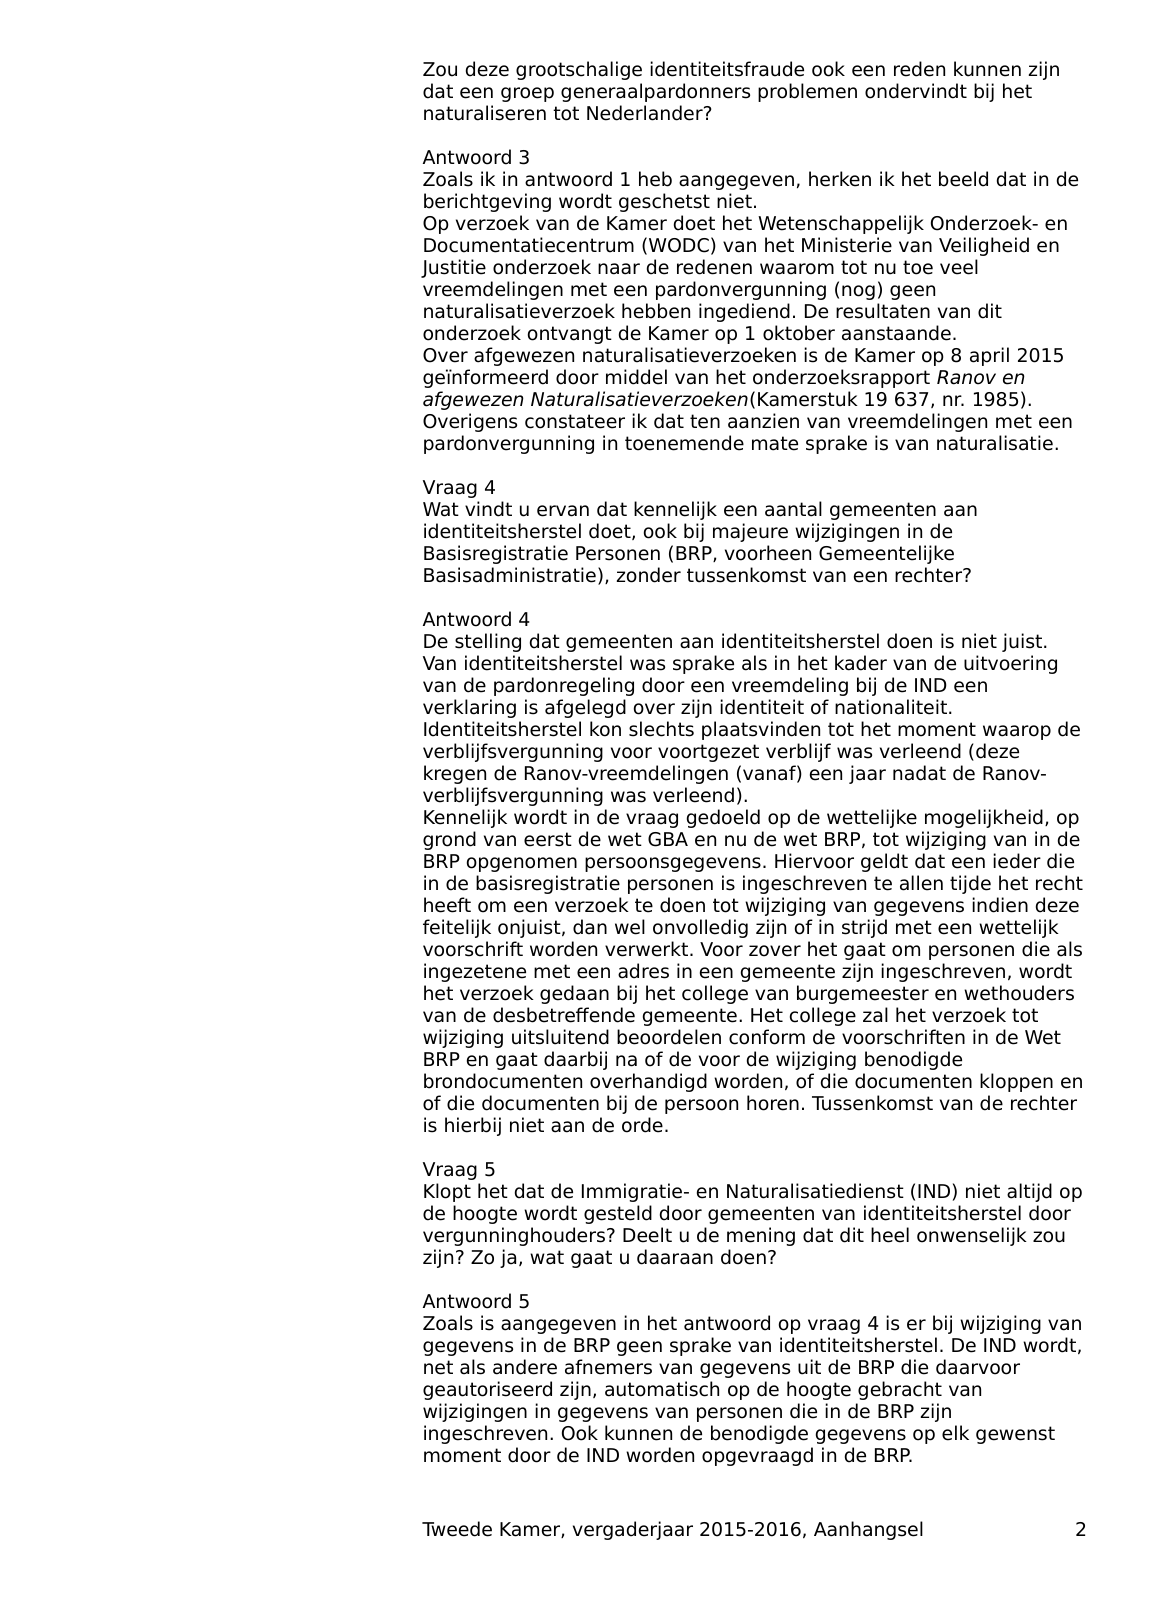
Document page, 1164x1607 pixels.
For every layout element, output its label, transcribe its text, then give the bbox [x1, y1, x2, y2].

text Klopt het dat de Immigratie- en Naturalisatiedienst (IND) niet altijd op de hoogte wordt gesteld door gemeenten van identiteitsherstel door vergunninghouders? Deelt u de mening dat dit heel onwenselijk zou zijn? Zo ja, wat gaat u daaraan doen? [422, 1181, 1087, 1269]
text Over afgewezen naturalisatieverzoeken is de Kamer op 8 april 2015 geïnformeerd door middel van het onderzoeksrapport Ranov en afgewezen Naturalisatieverzoeken(Kamerstuk 19 637, nr. 1985). [422, 345, 1087, 411]
text Antwoord 3 [422, 147, 1087, 169]
text Zoals ik in antwoord 1 heb aangegeven, herken ik het beeld dat in de berichtgeving wordt geschetst niet. [422, 169, 1087, 213]
text Zoals is aangegeven in het antwoord op vraag 4 is er bij wijziging van gegevens in de BRP geen sprake van identiteitsherstel. De IND wordt, net als andere afnemers van gegevens uit de BRP die daarvoor geautoriseerd zijn, automatisch op de hoogte gebracht van wijzigingen in gegevens van personen die in de BRP zijn ingeschreven. Ook kunnen de benodigde gegevens op elk gewenst moment door de IND worden opgevraagd in de BRP. [422, 1313, 1087, 1467]
text Antwoord 4 [422, 609, 1087, 631]
text Vraag 5 [422, 1159, 1087, 1181]
text De stelling dat gemeenten aan identiteitsherstel doen is niet juist. Van identiteitsherstel was sprake als in het kader van de uitvoering van de pardonregeling door een vreemdeling bij de IND een verklaring is afgelegd over zijn identiteit of nationaliteit. Identiteitsherstel kon slechts plaatsvinden tot het moment waarop de verblijfsvergunning voor voortgezet verblijf was verleend (deze kregen de Ranov-vreemdelingen (vanaf) een jaar nadat de Ranov-verblijfsvergunning was verleend). [422, 631, 1087, 807]
text Antwoord 5 [422, 1291, 1087, 1313]
text Kennelijk wordt in de vraag gedoeld op de wettelijke mogelijkheid, op grond van eerst de wet GBA en nu de wet BRP, tot wijziging van in de BRP opgenomen persoonsgegevens. Hiervoor geldt dat een ieder die in de basisregistratie personen is ingeschreven te allen tijde het recht heeft om een verzoek te doen tot wijziging van gegevens indien deze feitelijk onjuist, dan wel onvolledig zijn of in strijd met een wettelijk voorschrift worden verwerkt. Voor zover het gaat om personen die als ingezetene met een adres in een gemeente zijn ingeschreven, wordt het verzoek gedaan bij het college van burgemeester en wethouders van de desbetreffende gemeente. Het college zal het verzoek tot wijziging uitsluitend beoordelen conform de voorschriften in de Wet BRP en gaat daarbij na of de voor de wijziging benodigde brondocumenten overhandigd worden, of die documenten kloppen en of die documenten bij de persoon horen. Tussenkomst van de rechter is hierbij niet aan de orde. [422, 807, 1087, 1137]
text Op verzoek van de Kamer doet het Wetenschappelijk Onderzoek- en Documentatiecentrum (WODC) van het Ministerie van Veiligheid en Justitie onderzoek naar de redenen waarom tot nu toe veel vreemdelingen met een pardonvergunning (nog) geen naturalisatieverzoek hebben ingediend. De resultaten van dit onderzoek ontvangt de Kamer op 1 oktober aanstaande. [422, 213, 1087, 345]
text Wat vindt u ervan dat kennelijk een aantal gemeenten aan identiteitsherstel doet, ook bij majeure wijzigingen in de Basisregistratie Personen (BRP, voorheen Gemeentelijke Basisadministratie), zonder tussenkomst van een rechter? [422, 499, 1087, 587]
text Overigens constateer ik dat ten aanzien van vreemdelingen met een pardonvergunning in toenemende mate sprake is van naturalisatie. [422, 411, 1087, 455]
text Vraag 4 [422, 477, 1087, 499]
text Zou deze grootschalige identiteitsfraude ook een reden kunnen zijn dat een groep generaalpardonners problemen ondervindt bij het naturaliseren tot Nederlander? [422, 59, 1087, 125]
